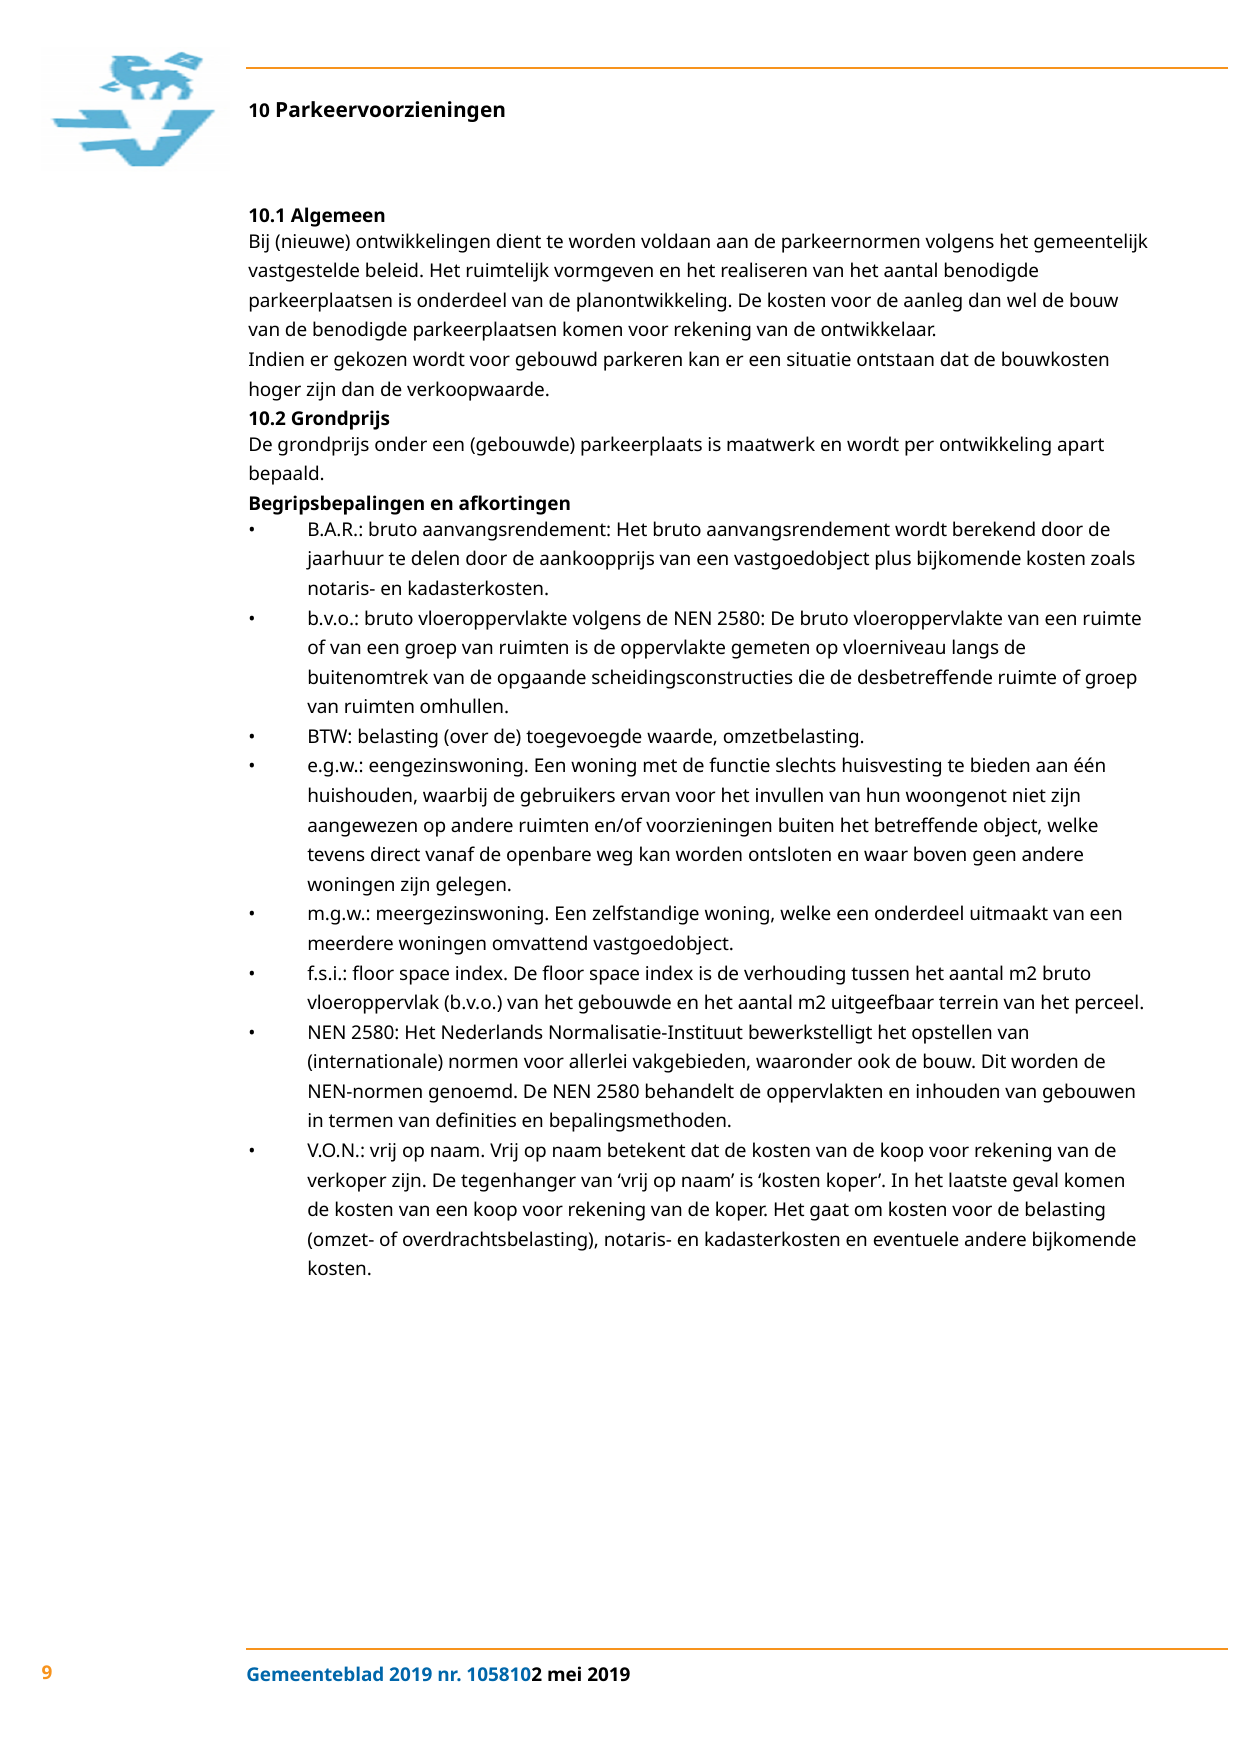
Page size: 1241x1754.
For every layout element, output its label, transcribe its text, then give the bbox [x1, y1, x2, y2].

list BTW: belasting (over de) toegevoegde waarde, omzetbelasting. [248, 723, 1152, 749]
text 10 Parkeervoorzieningen [248, 95, 1152, 123]
list V.O.N.: vrij op naam. Vrij op naam betekent dat de kosten van de koop voor rekening van de verkoper zijn. De tegenhanger van ‘vrij op naam’ is ‘kosten koper’. In het laatste geval komen de kosten van een koop voor rekening van de koper. Het gaat om kosten voor de belasting (omzet- of overdrachtsbelasting), notaris- en kadasterkosten en eventuele andere bijkomende kosten. [248, 1137, 1152, 1281]
text Indien er gekozen wordt voor gebouwd parkeren kan er een situatie ontstaan dat de bouwkosten hoger zijn dan de verkoopwaarde. [248, 346, 1152, 401]
list B.A.R.: bruto aanvangsrendement: Het bruto aanvangsrendement wordt berekend door de jaarhuur te delen door de aankoopprijs van een vastgoedobject plus bijkomende kosten zoals notaris- en kadasterkosten. [248, 516, 1152, 601]
text Bij (nieuwe) ontwikkelingen dient te worden voldaan aan de parkeernormen volgens het gemeentelijk vastgestelde beleid. Het ruimtelijk vormgeven en het realiseren van het aantal benodigde parkeerplaatsen is onderdeel van de planontwikkeling. De kosten voor de aanleg dan wel de bouw van de benodigde parkeerplaatsen komen voor rekening van de ontwikkelaar. [248, 228, 1152, 342]
text 10.1 Algemeen [248, 202, 1152, 228]
text Begripsbepalingen en afkortingen [248, 490, 1152, 516]
text 10.2 Grondprijs [248, 405, 1152, 431]
list e.g.w.: eengezinswoning. Een woning met de functie slechts huisvesting te bieden aan één huishouden, waarbij de gebruikers ervan voor het invullen van hun woongenot niet zijn aangewezen op andere ruimten en/of voorzieningen buiten het betreffende object, welke tevens direct vanaf de openbare weg kan worden ontsloten en waar boven geen andere woningen zijn gelegen. [248, 753, 1152, 897]
picture [41, 47, 231, 172]
list b.v.o.: bruto vloeroppervlakte volgens de NEN 2580: De bruto vloeroppervlakte van een ruimte of van een groep van ruimten is de oppervlakte gemeten op vloerniveau langs de buitenomtrek van de opgaande scheidingsconstructies die de desbetreffende ruimte of groep van ruimten omhullen. [248, 605, 1152, 719]
text De grondprijs onder een (gebouwde) parkeerplaats is maatwerk en wordt per ontwikkeling apart bepaald. [248, 431, 1152, 486]
list NEN 2580: Het Nederlands Normalisatie-Instituut bewerkstelligt het opstellen van (internationale) normen voor allerlei vakgebieden, waaronder ook de bouw. Dit worden de NEN-normen genoemd. De NEN 2580 behandelt de oppervlakten en inhouden van gebouwen in termen van definities en bepalingsmethoden. [248, 1019, 1152, 1133]
list m.g.w.: meergezinswoning. Een zelfstandige woning, welke een onderdeel uitmaakt van een meerdere woningen omvattend vastgoedobject. [248, 901, 1152, 956]
list f.s.i.: floor space index. De floor space index is de verhouding tussen het aantal m2 bruto vloeroppervlak (b.v.o.) van het gebouwde en het aantal m2 uitgeefbaar terrein van het perceel. [248, 960, 1152, 1015]
